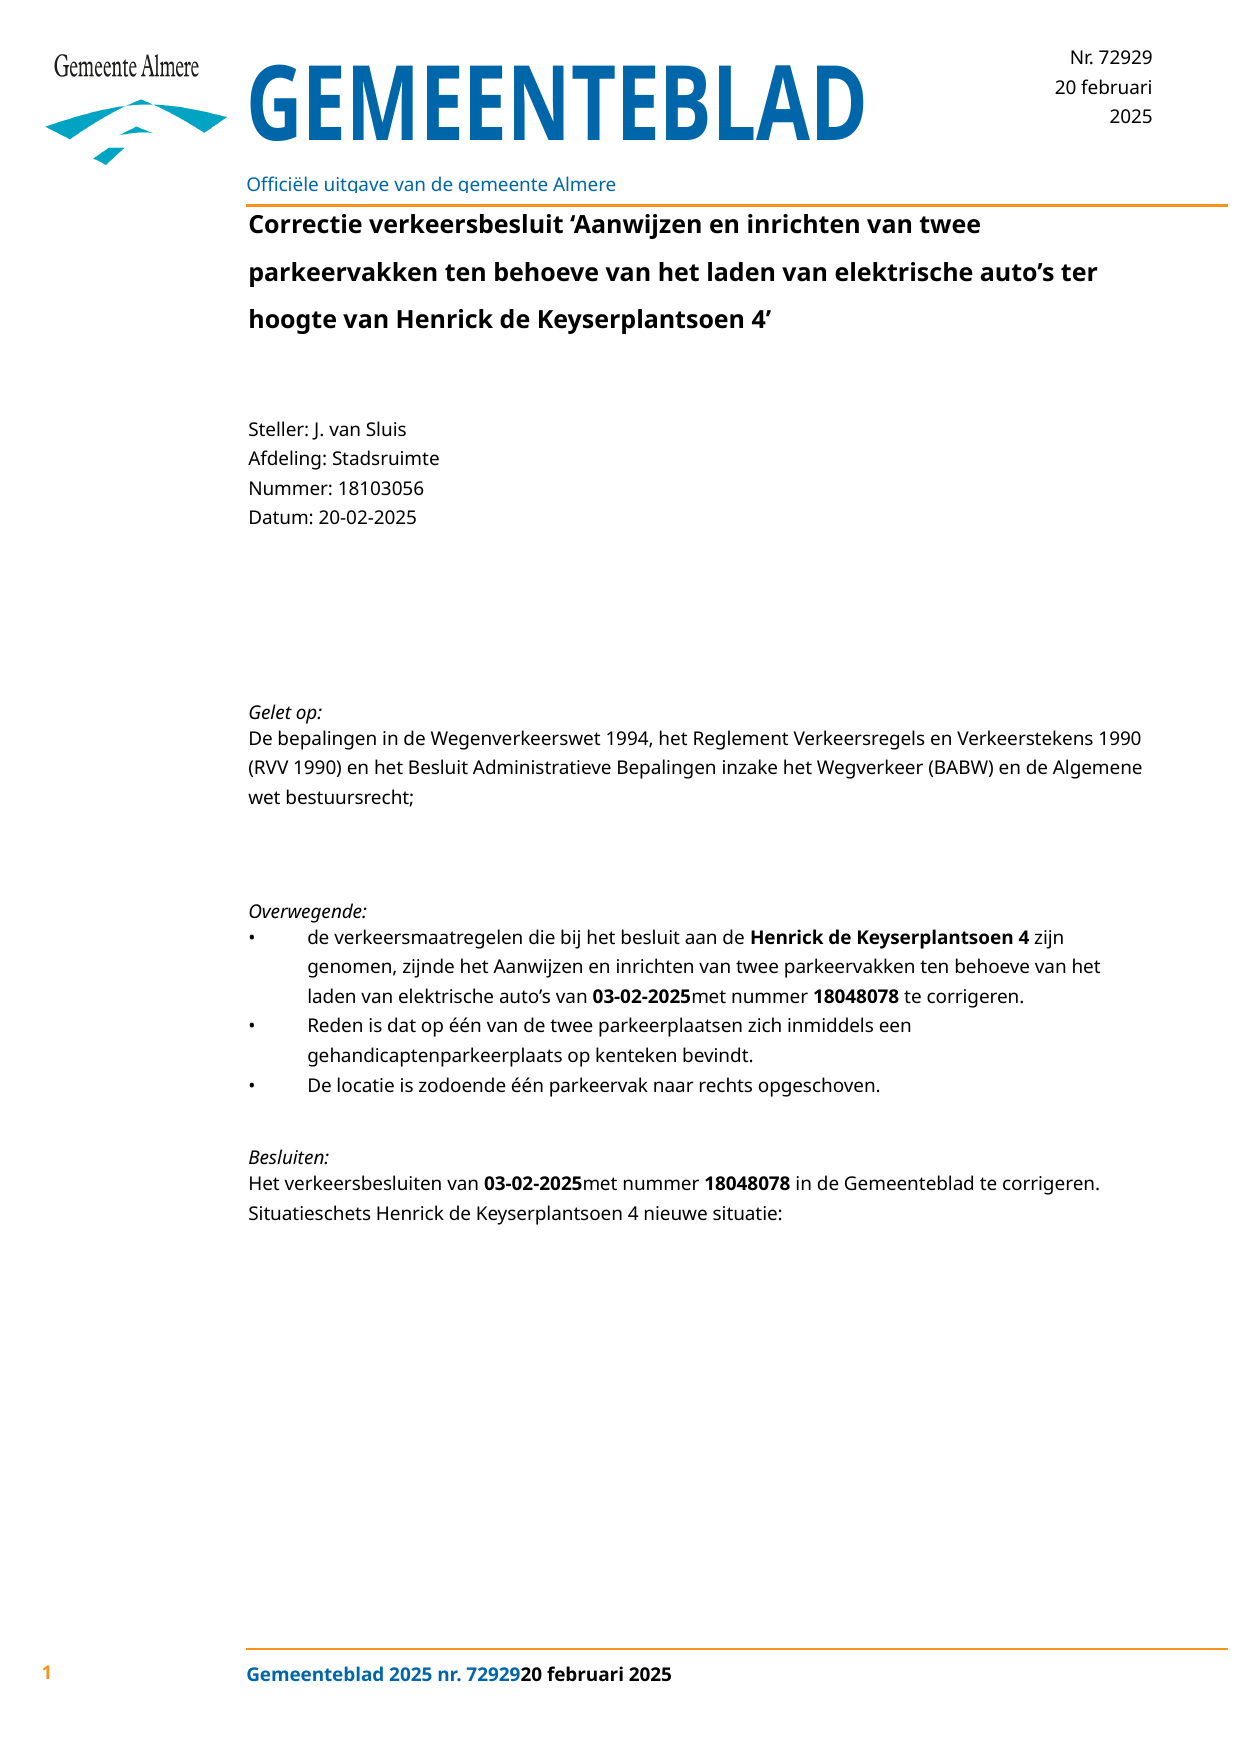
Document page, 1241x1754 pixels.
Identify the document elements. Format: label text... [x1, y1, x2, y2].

list Reden is dat op één van de twee parkeerplaatsen zich inmiddels een gehandicaptenparkeerplaats op kenteken bevindt. [248, 1013, 1152, 1068]
text Afdeling: Stadsruimte [248, 445, 1152, 471]
text Correctie verkeersbesluit ‘Aanwijzen en inrichten van twee parkeervakken ten behoeve van het laden van elektrische auto’s ter hoogte van Henrick de Keyserplantsoen 4’ [248, 207, 1152, 336]
list De locatie is zodoende één parkeervak naar rechts opgeschoven. [248, 1072, 1152, 1098]
text De bepalingen in de Wegenverkeerswet 1994, het Reglement Verkeersregels en Verkeerstekens 1990 (RVV 1990) en het Besluit Administratieve Bepalingen inzake het Wegverkeer (BABW) en de Algemene wet bestuursrecht; [248, 725, 1152, 809]
text Steller: J. van Sluis [248, 416, 1152, 442]
text Overwegende: [248, 898, 1152, 924]
list de verkeersmaatregelen die bij het besluit aan de Henrick de Keyserplantsoen 4 zijn genomen, zijnde het Aanwijzen en inrichten van twee parkeervakken ten behoeve van het laden van elektrische auto’s van 03-02-2025met nummer 18048078 te corrigeren. [248, 924, 1152, 1009]
text Datum: 20-02-2025 [248, 504, 1152, 530]
text Het verkeersbesluiten van 03-02-2025met nummer 18048078 in de Gemeenteblad te corrigeren. Situatieschets Henrick de Keyserplantsoen 4 nieuwe situatie: [248, 1170, 1152, 1226]
text Gelet op: [248, 699, 1152, 725]
text Besluiten: [248, 1144, 1152, 1170]
picture [41, 47, 231, 172]
text Nummer: 18103056 [248, 475, 1152, 501]
